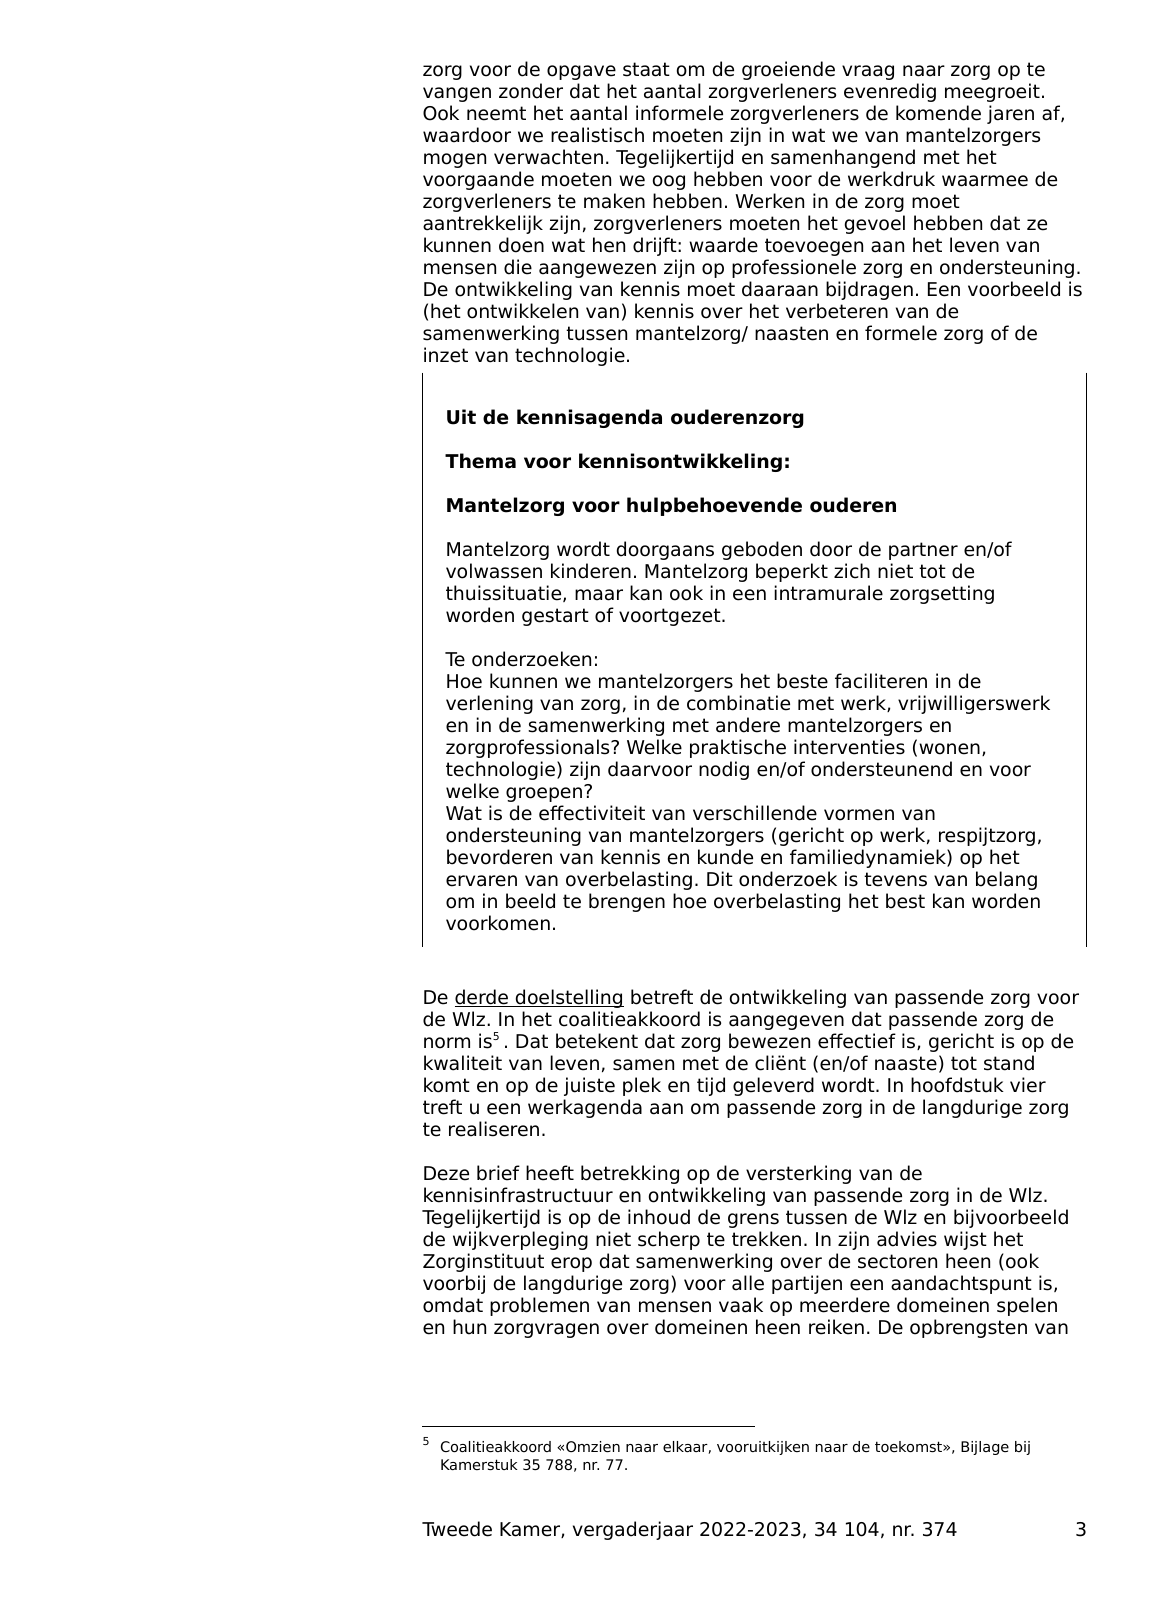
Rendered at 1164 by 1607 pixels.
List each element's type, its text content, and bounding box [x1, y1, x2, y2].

table_header Uit de kennisagenda ouderenzorg Thema voor kennisontwikkeling: Mantelzorg voor hulpbehoevende ouderen Mantelzorg wordt doorgaans geboden door de partner en/of volwassen kinderen. Mantelzorg beperkt zich niet tot de thuissituatie, maar kan ook in een intramurale zorgsetting worden gestart of voortgezet. Te onderzoeken: Hoe kunnen we mantelzorgers het beste faciliteren in de verlening van zorg, in de combinatie met werk, vrijwilligerswerk en in de samenwerking met andere mantelzorgers en zorgprofessionals? Welke praktische interventies (wonen, technologie) zijn daarvoor nodig en/of ondersteunend en voor welke groepen? Wat is de effectiviteit van verschillende vormen van ondersteuning van mantelzorgers (gericht op werk, respijtzorg, bevorderen van kennis en kunde en familiedynamiek) op het ervaren van overbelasting. Dit onderzoek is tevens van belang om in beeld te brengen hoe overbelasting het best kan worden voorkomen. [423, 373, 1086, 947]
text Deze brief heeft betrekking op de versterking van de kennisinfrastructuur en ontwikkeling van passende zorg in de Wlz. Tegelijkertijd is op de inhoud de grens tussen de Wlz en bijvoorbeeld de wijkverpleging niet scherp te trekken. In zijn advies wijst het Zorginstituut erop dat samenwerking over de sectoren heen (ook voorbij de langdurige zorg) voor alle partijen een aandachtspunt is, omdat problemen van mensen vaak op meerdere domeinen spelen en hun zorgvragen over domeinen heen reiken. De opbrengsten van [422, 1163, 1087, 1338]
text zorg voor de opgave staat om de groeiende vraag naar zorg op te vangen zonder dat het aantal zorgverleners evenredig meegroeit. Ook neemt het aantal informele zorgverleners de komende jaren af, waardoor we realistisch moeten zijn in wat we van mantelzorgers mogen verwachten. Tegelijkertijd en samenhangend met het voorgaande moeten we oog hebben voor de werkdruk waarmee de zorgverleners te maken hebben. Werken in de zorg moet aantrekkelijk zijn, zorgverleners moeten het gevoel hebben dat ze kunnen doen wat hen drijft: waarde toevoegen aan het leven van mensen die aangewezen zijn op professionele zorg en ondersteuning. De ontwikkeling van kennis moet daaraan bijdragen. Een voorbeeld is (het ontwikkelen van) kennis over het verbeteren van de samenwerking tussen mantelzorg/ naasten en formele zorg of de inzet van technologie. [422, 59, 1087, 367]
text De derde doelstelling betreft de ontwikkeling van passende zorg voor de Wlz. In het coalitieakkoord is aangegeven dat passende zorg de norm is. Dat betekent dat zorg bewezen effectief is, gericht is op de kwaliteit van leven, samen met de cliënt (en/of naaste) tot stand komt en op de juiste plek en tijd geleverd wordt. In hoofdstuk vier treft u een werkagenda aan om passende zorg in de langdurige zorg te realiseren. [422, 987, 1087, 1141]
text Coalitieakkoord «Omzien naar elkaar, vooruitkijken naar de toekomst», Bijlage bij Kamerstuk 35 788, nr. 77. [422, 1435, 1087, 1474]
